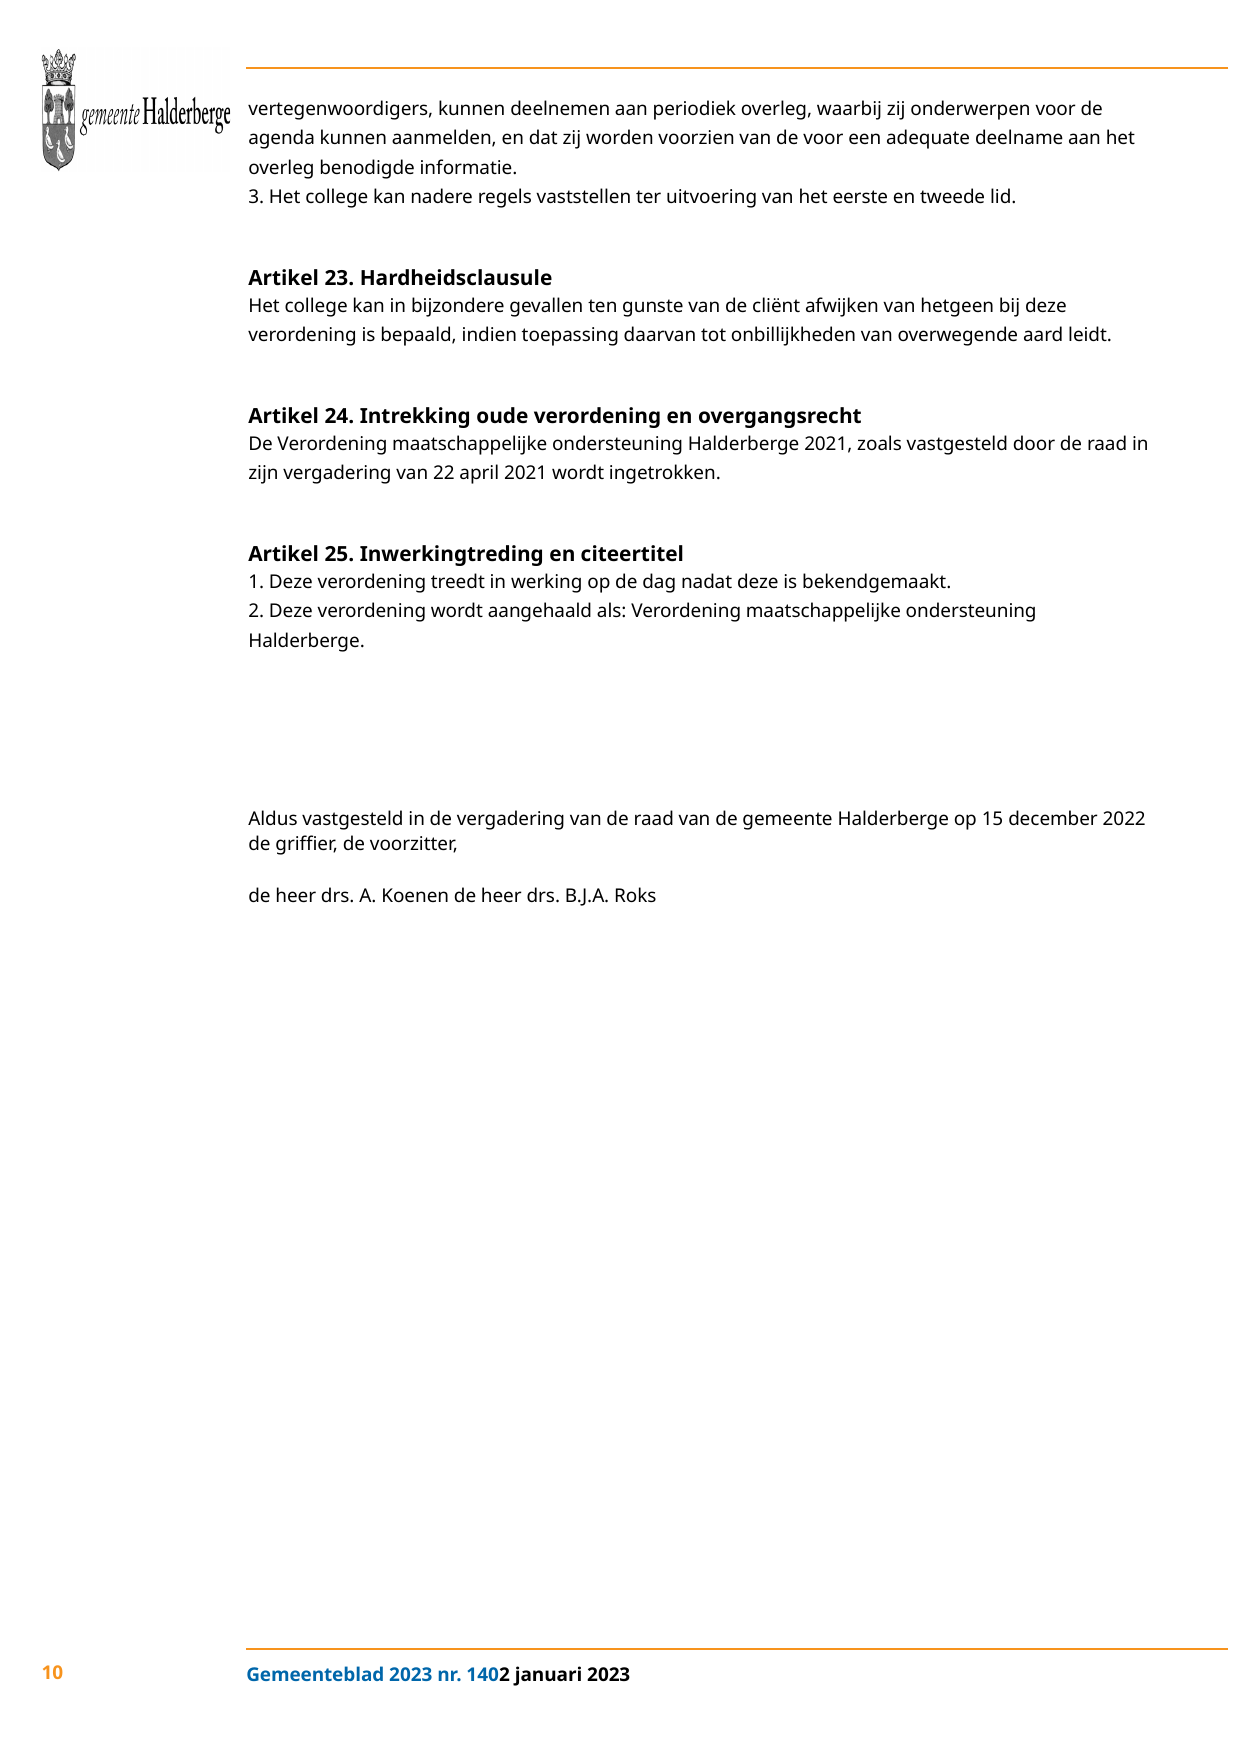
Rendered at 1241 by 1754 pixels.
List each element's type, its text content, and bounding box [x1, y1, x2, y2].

text De Verordening maatschappelijke ondersteuning Halderberge 2021, zoals vastgesteld door de raad in zijn vergadering van 22 april 2021 wordt ingetrokken. [248, 430, 1152, 485]
text de heer drs. A. Koenen de heer drs. B.J.A. Roks [248, 882, 1152, 908]
text Het college kan in bijzondere gevallen ten gunste van de cliënt afwijken van hetgeen bij deze verordening is bepaald, indien toepassing daarvan tot onbillijkheden van overwegende aard leidt. [248, 292, 1152, 347]
text Aldus vastgesteld in de vergadering van de raad van de gemeente Halderberge op 15 december 2022 [248, 805, 1152, 830]
text 3. Het college kan nadere regels vaststellen ter uitvoering van het eerste en tweede lid. [248, 183, 1152, 209]
picture [41, 47, 231, 172]
text Artikel 24. Intrekking oude verordening en overgangsrecht [248, 402, 1152, 430]
text 2. Deze verordening wordt aangehaald als: Verordening maatschappelijke ondersteuning Halderberge. [248, 598, 1152, 653]
text Artikel 25. Inwerkingtreding en citeertitel [248, 539, 1152, 568]
text Artikel 23. Hardheidsclausule [248, 263, 1152, 292]
text vertegenwoordigers, kunnen deelnemen aan periodiek overleg, waarbij zij onderwerpen voor de agenda kunnen aanmelden, en dat zij worden voorzien van de voor een adequate deelname aan het overleg benodigde informatie. [248, 95, 1152, 180]
text de griffier, de voorzitter, [248, 830, 1152, 856]
text 1. Deze verordening treedt in werking op de dag nadat deze is bekendgemaakt. [248, 568, 1152, 594]
